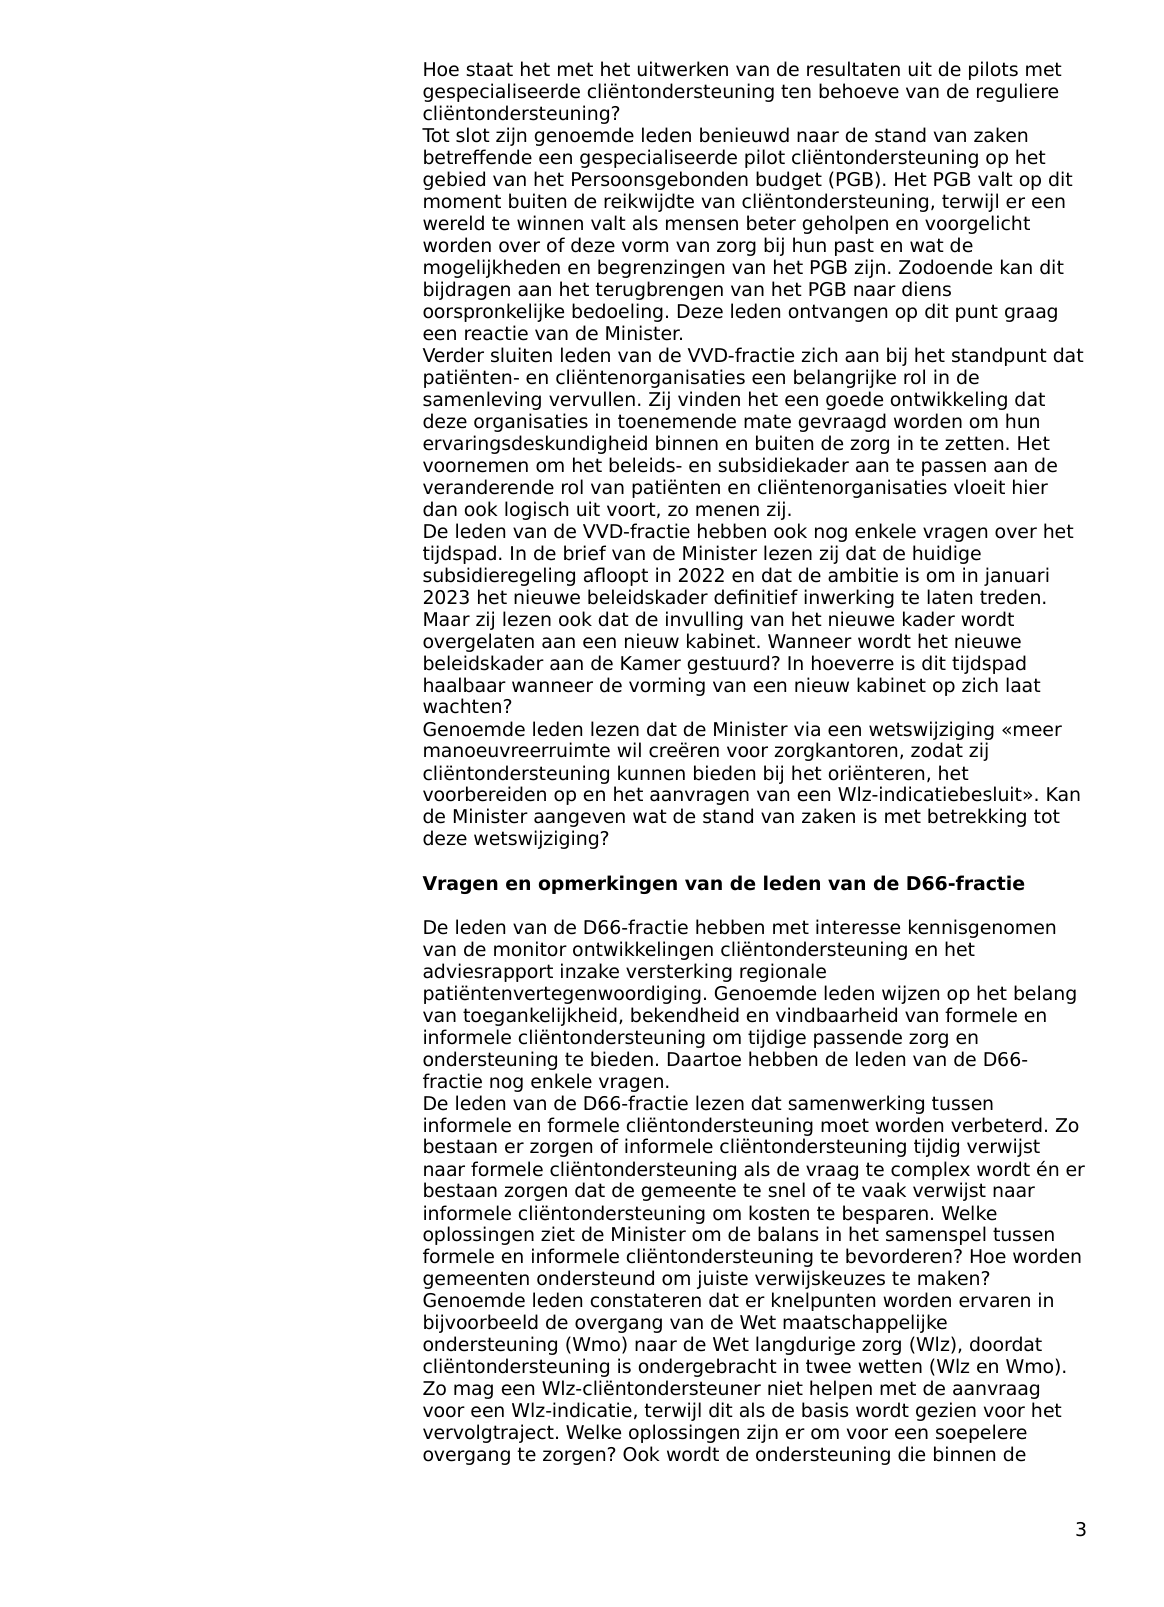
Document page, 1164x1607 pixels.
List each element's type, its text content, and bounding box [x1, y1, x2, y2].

text De leden van de D66-fractie lezen dat samenwerking tussen informele en formele cliëntondersteuning moet worden verbeterd. Zo bestaan er zorgen of informele cliëntondersteuning tijdig verwijst naar formele cliëntondersteuning als de vraag te complex wordt én er bestaan zorgen dat de gemeente te snel of te vaak verwijst naar informele cliëntondersteuning om kosten te besparen. Welke oplossingen ziet de Minister om de balans in het samenspel tussen formele en informele cliëntondersteuning te bevorderen? Hoe worden gemeenten ondersteund om juiste verwijskeuzes te maken? [422, 1092, 1087, 1290]
text De leden van de D66-fractie hebben met interesse kennisgenomen van de monitor ontwikkelingen cliëntondersteuning en het adviesrapport inzake versterking regionale patiëntenvertegenwoordiging. Genoemde leden wijzen op het belang van toegankelijkheid, bekendheid en vindbaarheid van formele en informele cliëntondersteuning om tijdige passende zorg en ondersteuning te bieden. Daartoe hebben de leden van de D66-fractie nog enkele vragen. [422, 917, 1087, 1092]
text De leden van de VVD-fractie hebben ook nog enkele vragen over het tijdspad. In de brief van de Minister lezen zij dat de huidige subsidieregeling afloopt in 2022 en dat de ambitie is om in januari 2023 het nieuwe beleidskader definitief inwerking te laten treden. Maar zij lezen ook dat de invulling van het nieuwe kader wordt overgelaten aan een nieuw kabinet. Wanneer wordt het nieuwe beleidskader aan de Kamer gestuurd? In hoeverre is dit tijdspad haalbaar wanneer de vorming van een nieuw kabinet op zich laat wachten? [422, 521, 1087, 718]
text Genoemde leden constateren dat er knelpunten worden ervaren in bijvoorbeeld de overgang van de Wet maatschappelijke ondersteuning (Wmo) naar de Wet langdurige zorg (Wlz), doordat cliëntondersteuning is ondergebracht in twee wetten (Wlz en Wmo). Zo mag een Wlz-cliëntondersteuner niet helpen met de aanvraag voor een Wlz-indicatie, terwijl dit als de basis wordt gezien voor het vervolgtraject. Welke oplossingen zijn er om voor een soepelere overgang te zorgen? Ook wordt de ondersteuning die binnen de [422, 1290, 1087, 1466]
text Verder sluiten leden van de VVD-fractie zich aan bij het standpunt dat patiënten- en cliëntenorganisaties een belangrijke rol in de samenleving vervullen. Zij vinden het een goede ontwikkeling dat deze organisaties in toenemende mate gevraagd worden om hun ervaringsdeskundigheid binnen en buiten de zorg in te zetten. Het voornemen om het beleids- en subsidiekader aan te passen aan de veranderende rol van patiënten en cliëntenorganisaties vloeit hier dan ook logisch uit voort, zo menen zij. [422, 345, 1087, 521]
subtitle Vragen en opmerkingen van de leden van de D66-fractie [422, 872, 1087, 894]
text Tot slot zijn genoemde leden benieuwd naar de stand van zaken betreffende een gespecialiseerde pilot cliëntondersteuning op het gebied van het Persoonsgebonden budget (PGB). Het PGB valt op dit moment buiten de reikwijdte van cliëntondersteuning, terwijl er een wereld te winnen valt als mensen beter geholpen en voorgelicht worden over of deze vorm van zorg bij hun past en wat de mogelijkheden en begrenzingen van het PGB zijn. Zodoende kan dit bijdragen aan het terugbrengen van het PGB naar diens oorspronkelijke bedoeling. Deze leden ontvangen op dit punt graag een reactie van de Minister. [422, 125, 1087, 345]
text Hoe staat het met het uitwerken van de resultaten uit de pilots met gespecialiseerde cliëntondersteuning ten behoeve van de reguliere cliëntondersteuning? [422, 59, 1087, 125]
text Genoemde leden lezen dat de Minister via een wetswijziging «meer manoeuvreerruimte wil creëren voor zorgkantoren, zodat zij cliëntondersteuning kunnen bieden bij het oriënteren, het voorbereiden op en het aanvragen van een Wlz-indicatiebesluit». Kan de Minister aangeven wat de stand van zaken is met betrekking tot deze wetswijziging? [422, 718, 1087, 850]
